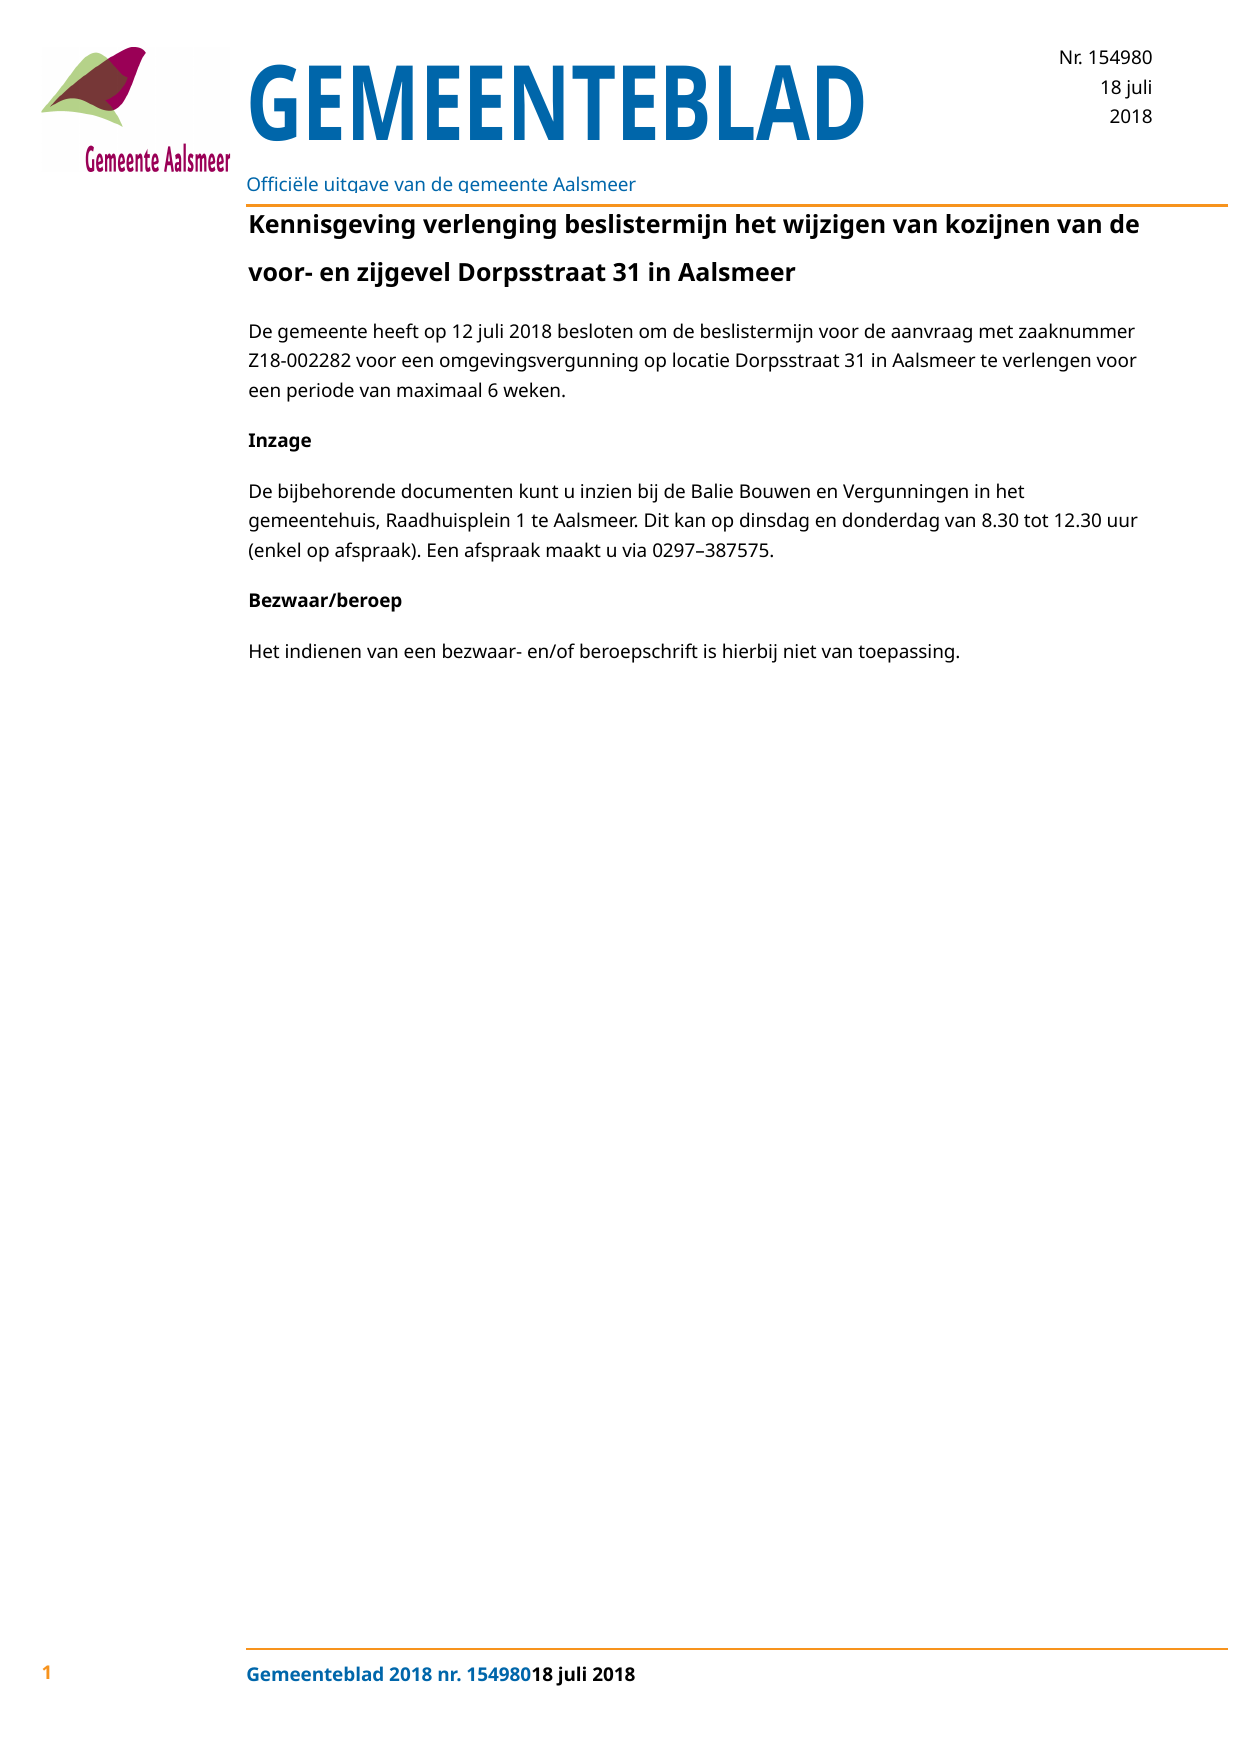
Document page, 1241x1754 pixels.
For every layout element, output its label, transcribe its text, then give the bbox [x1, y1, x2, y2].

text Inzage [248, 427, 1152, 453]
text Kennisgeving verlenging beslistermijn het wijzigen van kozijnen van de voor- en zijgevel Dorpsstraat 31 in Aalsmeer [248, 207, 1152, 288]
text De gemeente heeft op 12 juli 2018 besloten om de beslistermijn voor de aanvraag met zaaknummer Z18-002282 voor een omgevingsvergunning op locatie Dorpsstraat 31 in Aalsmeer te verlengen voor een periode van maximaal 6 weken. [248, 318, 1152, 403]
picture [41, 47, 231, 172]
text De bijbehorende documenten kunt u inzien bij de Balie Bouwen en Vergunningen in het gemeentehuis, Raadhuisplein 1 te Aalsmeer. Dit kan op dinsdag en donderdag van 8.30 tot 12.30 uur (enkel op afspraak). Een afspraak maakt u via 0297–387575. [248, 478, 1152, 563]
text Bezwaar/beroep [248, 587, 1152, 613]
text Het indienen van een bezwaar- en/of beroepschrift is hierbij niet van toepassing. [248, 638, 1152, 664]
